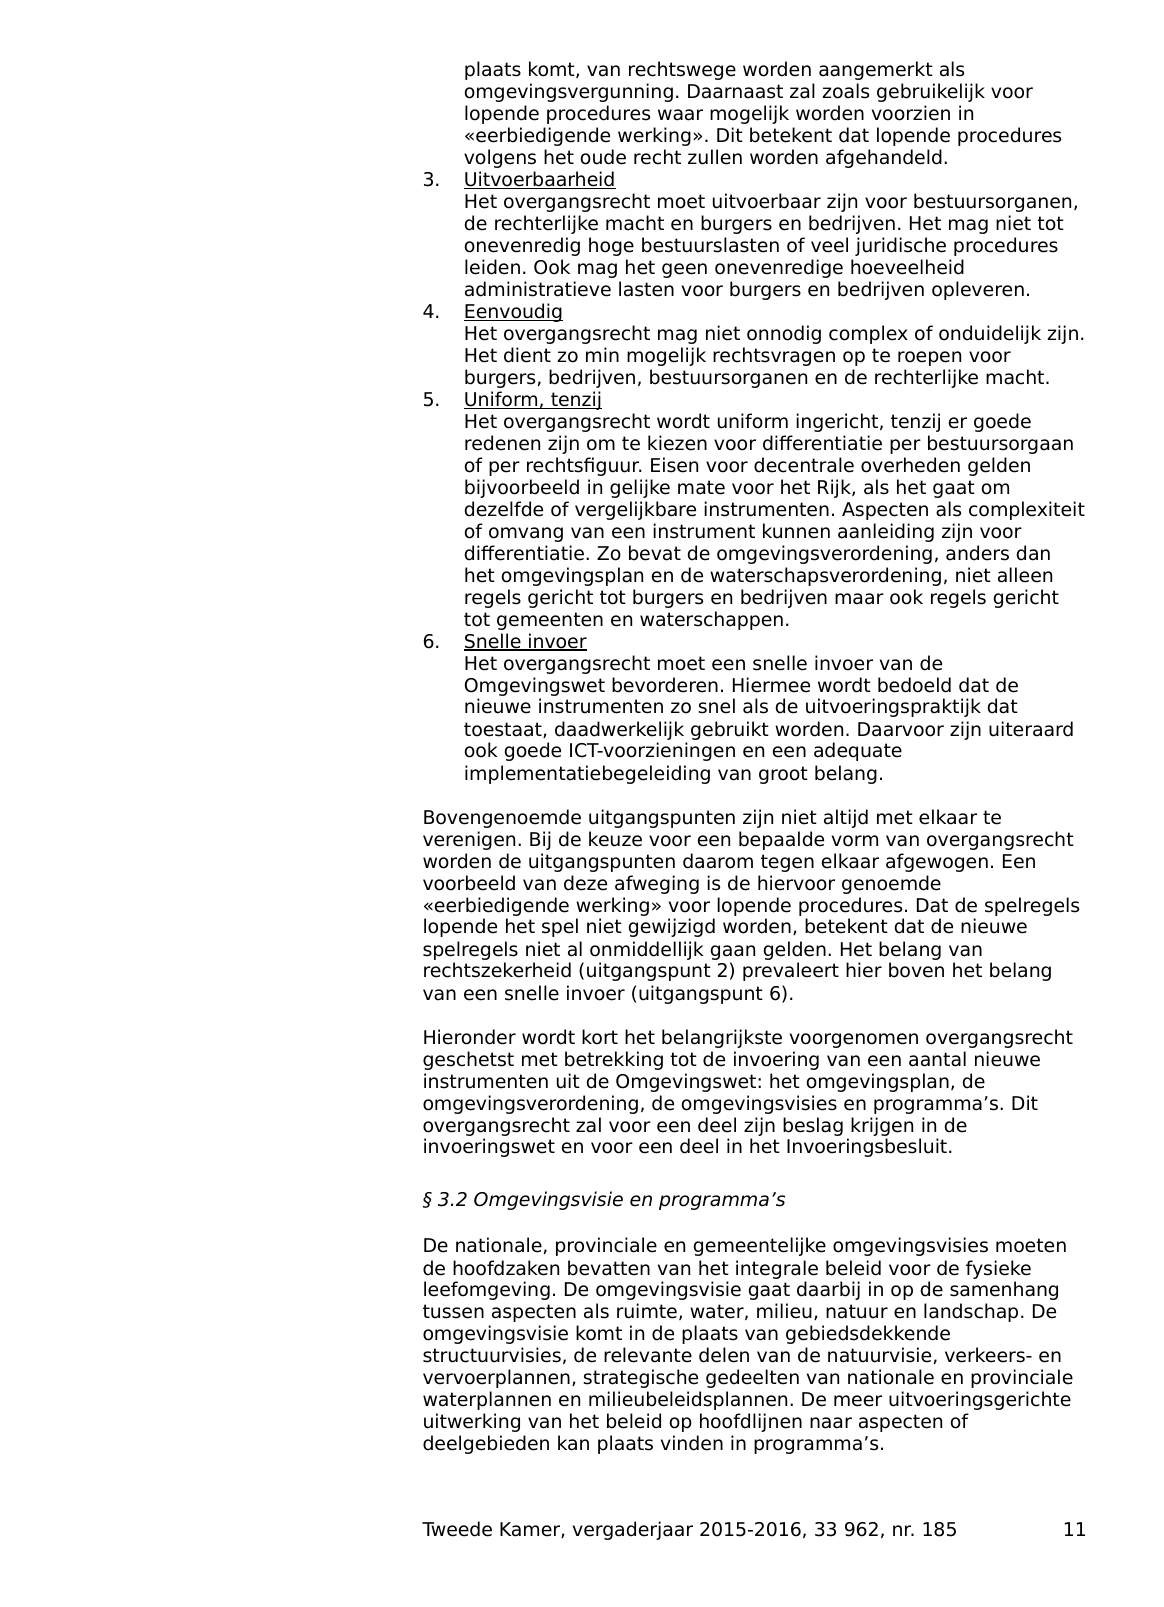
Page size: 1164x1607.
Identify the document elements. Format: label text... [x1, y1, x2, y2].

text plaats komt, van rechtswege worden aangemerkt als omgevingsvergunning. Daarnaast zal zoals gebruikelijk voor lopende procedures waar mogelijk worden voorzien in «eerbiedigende werking». Dit betekent dat lopende procedures volgens het oude recht zullen worden afgehandeld. [464, 59, 1087, 169]
text Het overgangsrecht moet uitvoerbaar zijn voor bestuursorganen, de rechterlijke macht en burgers en bedrijven. Het mag niet tot onevenredig hoge bestuurslasten of veel juridische procedures leiden. Ook mag het geen onevenredige hoeveelheid administratieve lasten voor burgers en bedrijven opleveren. [464, 191, 1087, 301]
text De nationale, provinciale en gemeentelijke omgevingsvisies moeten de hoofdzaken bevatten van het integrale beleid voor de fysieke leefomgeving. De omgevingsvisie gaat daarbij in op de samenhang tussen aspecten als ruimte, water, milieu, natuur en landschap. De omgevingsvisie komt in de plaats van gebiedsdekkende structuurvisies, de relevante delen van de natuurvisie, verkeers- en vervoerplannen, strategische gedeelten van nationale en provinciale waterplannen en milieubeleidsplannen. De meer uitvoeringsgerichte uitwerking van het beleid op hoofdlijnen naar aspecten of deelgebieden kan plaats vinden in programma’s. [422, 1235, 1087, 1455]
text 4. Eenvoudig [422, 301, 1087, 323]
subtitle § 3.2 Omgevingsvisie en programma’s [422, 1188, 1087, 1210]
text Hieronder wordt kort het belangrijkste voorgenomen overgangsrecht geschetst met betrekking tot de invoering van een aantal nieuwe instrumenten uit de Omgevingswet: het omgevingsplan, de omgevingsverordening, de omgevingsvisies en programma’s. Dit overgangsrecht zal voor een deel zijn beslag krijgen in de invoeringswet en voor een deel in het Invoeringsbesluit. [422, 1027, 1087, 1158]
text 5. Uniform, tenzij [422, 389, 1087, 411]
text Het overgangsrecht wordt uniform ingericht, tenzij er goede redenen zijn om te kiezen voor differentiatie per bestuursorgaan of per rechtsfiguur. Eisen voor decentrale overheden gelden bijvoorbeeld in gelijke mate voor het Rijk, als het gaat om dezelfde of vergelijkbare instrumenten. Aspecten als complexiteit of omvang van een instrument kunnen aanleiding zijn voor differentiatie. Zo bevat de omgevingsverordening, anders dan het omgevingsplan en de waterschapsverordening, niet alleen regels gericht tot burgers en bedrijven maar ook regels gericht tot gemeenten en waterschappen. [464, 411, 1087, 631]
text 3. Uitvoerbaarheid [422, 169, 1087, 191]
text Het overgangsrecht mag niet onnodig complex of onduidelijk zijn. Het dient zo min mogelijk rechtsvragen op te roepen voor burgers, bedrijven, bestuursorganen en de rechterlijke macht. [464, 323, 1087, 389]
text Het overgangsrecht moet een snelle invoer van de Omgevingswet bevorderen. Hiermee wordt bedoeld dat de nieuwe instrumenten zo snel als de uitvoeringspraktijk dat toestaat, daadwerkelijk gebruikt worden. Daarvoor zijn uiteraard ook goede ICT-voorzieningen en een adequate implementatiebegeleiding van groot belang. [464, 652, 1087, 784]
text 6. Snelle invoer [422, 631, 1087, 652]
text Bovengenoemde uitgangspunten zijn niet altijd met elkaar te verenigen. Bij de keuze voor een bepaalde vorm van overgangsrecht worden de uitgangspunten daarom tegen elkaar afgewogen. Een voorbeeld van deze afweging is de hiervoor genoemde «eerbiedigende werking» voor lopende procedures. Dat de spelregels lopende het spel niet gewijzigd worden, betekent dat de nieuwe spelregels niet al onmiddellijk gaan gelden. Het belang van rechtszekerheid (uitgangspunt 2) prevaleert hier boven het belang van een snelle invoer (uitgangspunt 6). [422, 807, 1087, 1004]
